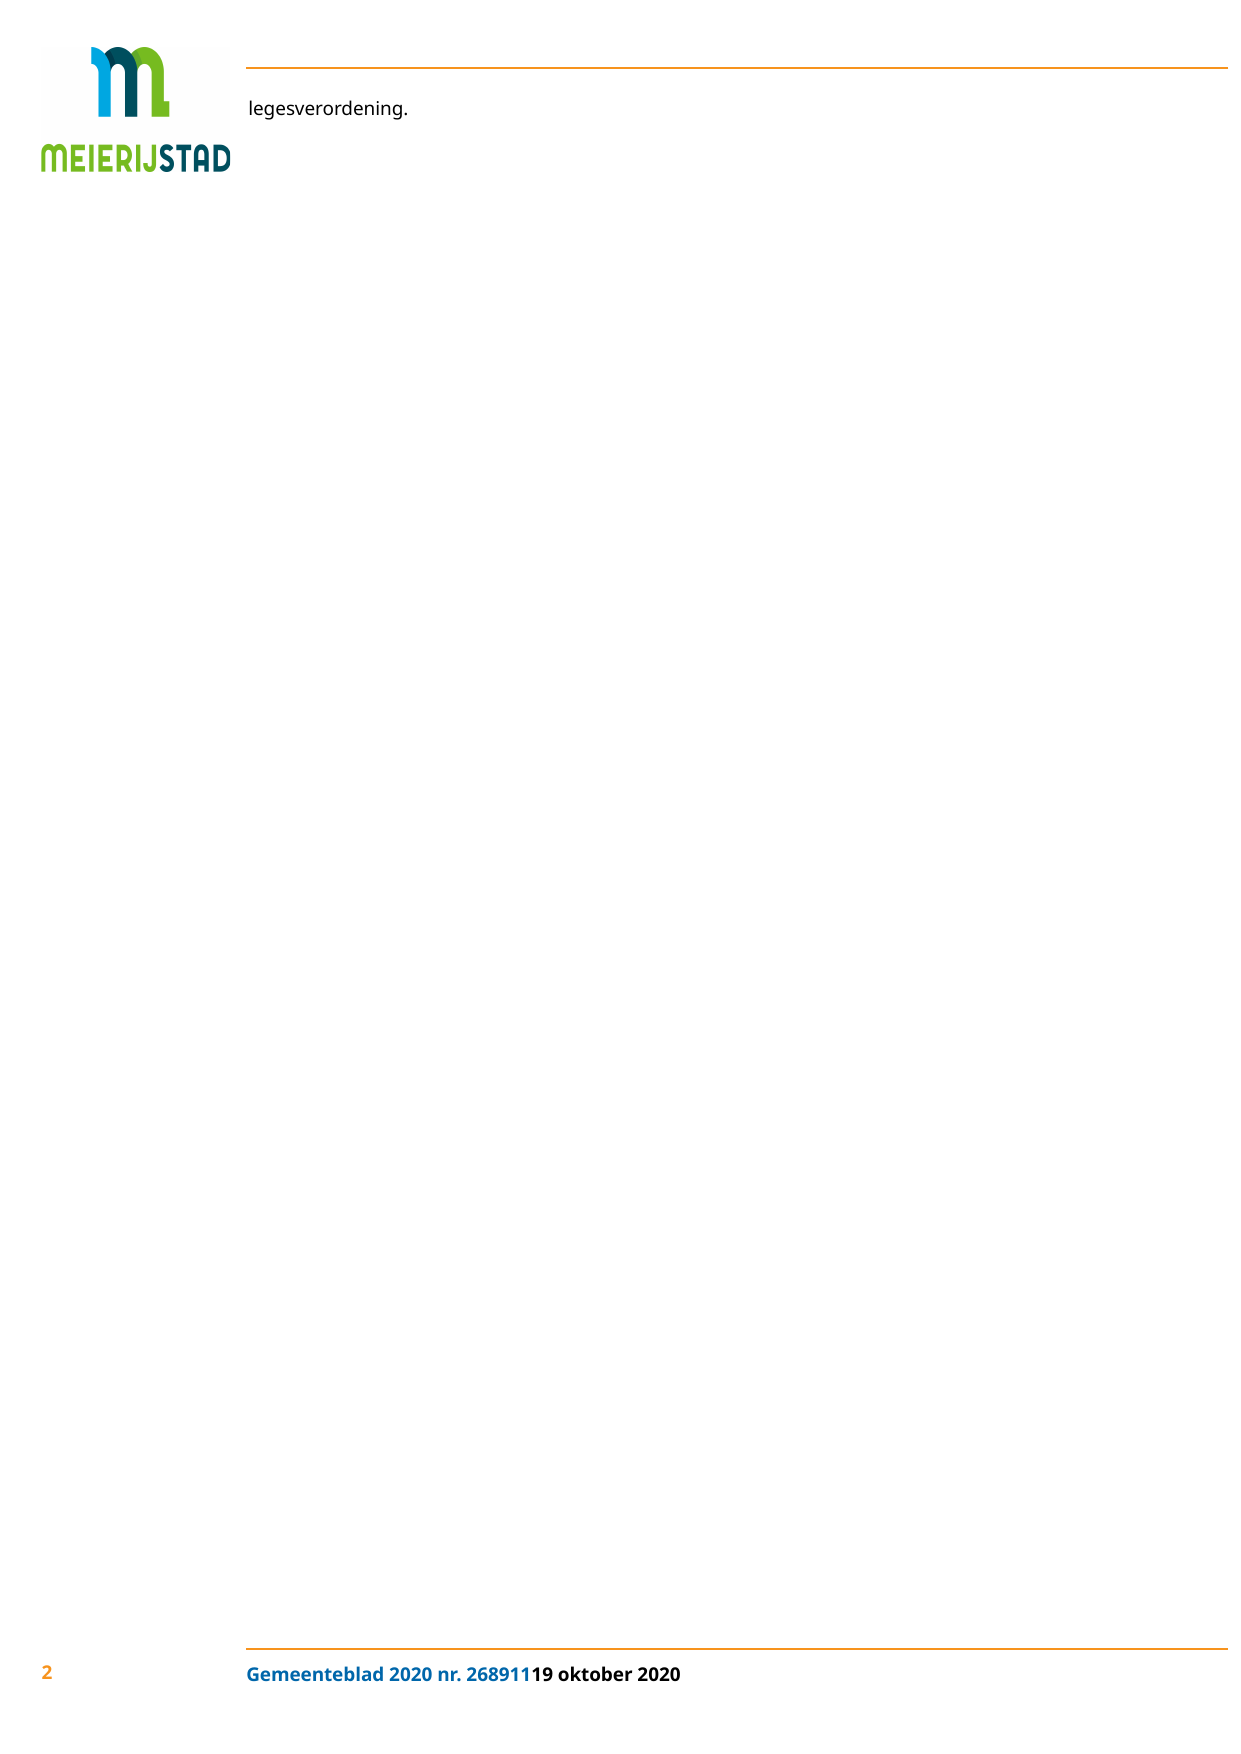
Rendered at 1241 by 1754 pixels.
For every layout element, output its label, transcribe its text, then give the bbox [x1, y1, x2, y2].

picture [41, 47, 231, 172]
text legesverordening. [248, 95, 1152, 121]
